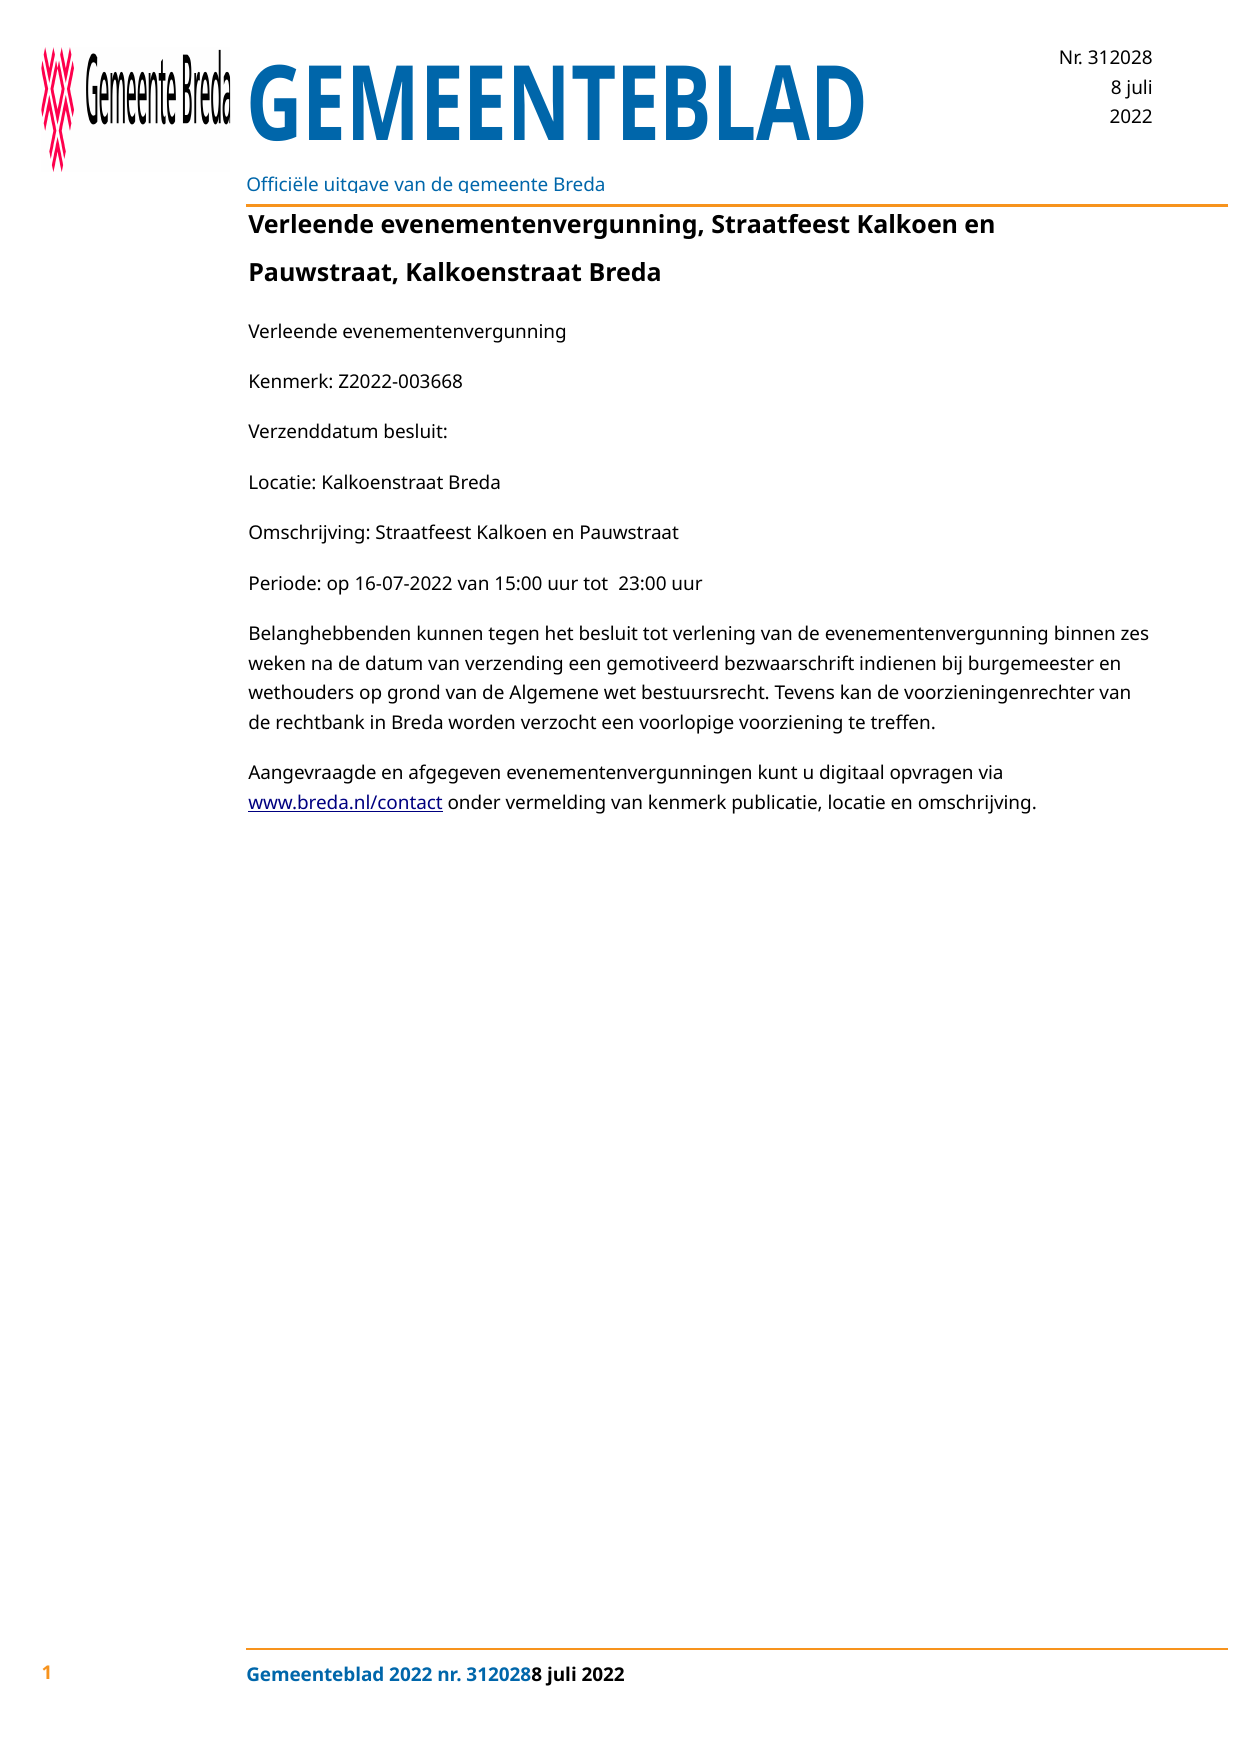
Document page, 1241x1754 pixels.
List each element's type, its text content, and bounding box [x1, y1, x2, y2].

text Aangevraagde en afgegeven evenementenvergunningen kunt u digitaal opvragen via www.breda.nl/contact onder vermelding van kenmerk publicatie, locatie en omschrijving. [248, 759, 1152, 815]
text Belanghebbenden kunnen tegen het besluit tot verlening van de evenementenvergunning binnen zes weken na de datum van verzending een gemotiveerd bezwaarschrift indienen bij burgemeester en wethouders op grond van de Algemene wet bestuursrecht. Tevens kan de voorzieningenrechter van de rechtbank in Breda worden verzocht een voorlopige voorziening te treffen. [248, 620, 1152, 735]
text Locatie: Kalkoenstraat Breda [248, 469, 1152, 495]
text Verleende evenementenvergunning [248, 318, 1152, 344]
text Periode: op 16-07-2022 van 15:00 uur tot 23:00 uur [248, 570, 1152, 596]
text Verleende evenementenvergunning, Straatfeest Kalkoen en Pauwstraat, Kalkoenstraat Breda [248, 207, 1152, 288]
text Kenmerk: Z2022-003668 [248, 368, 1152, 394]
picture [41, 47, 231, 172]
text Omschrijving: Straatfeest Kalkoen en Pauwstraat [248, 519, 1152, 545]
text Verzenddatum besluit: [248, 419, 1152, 444]
